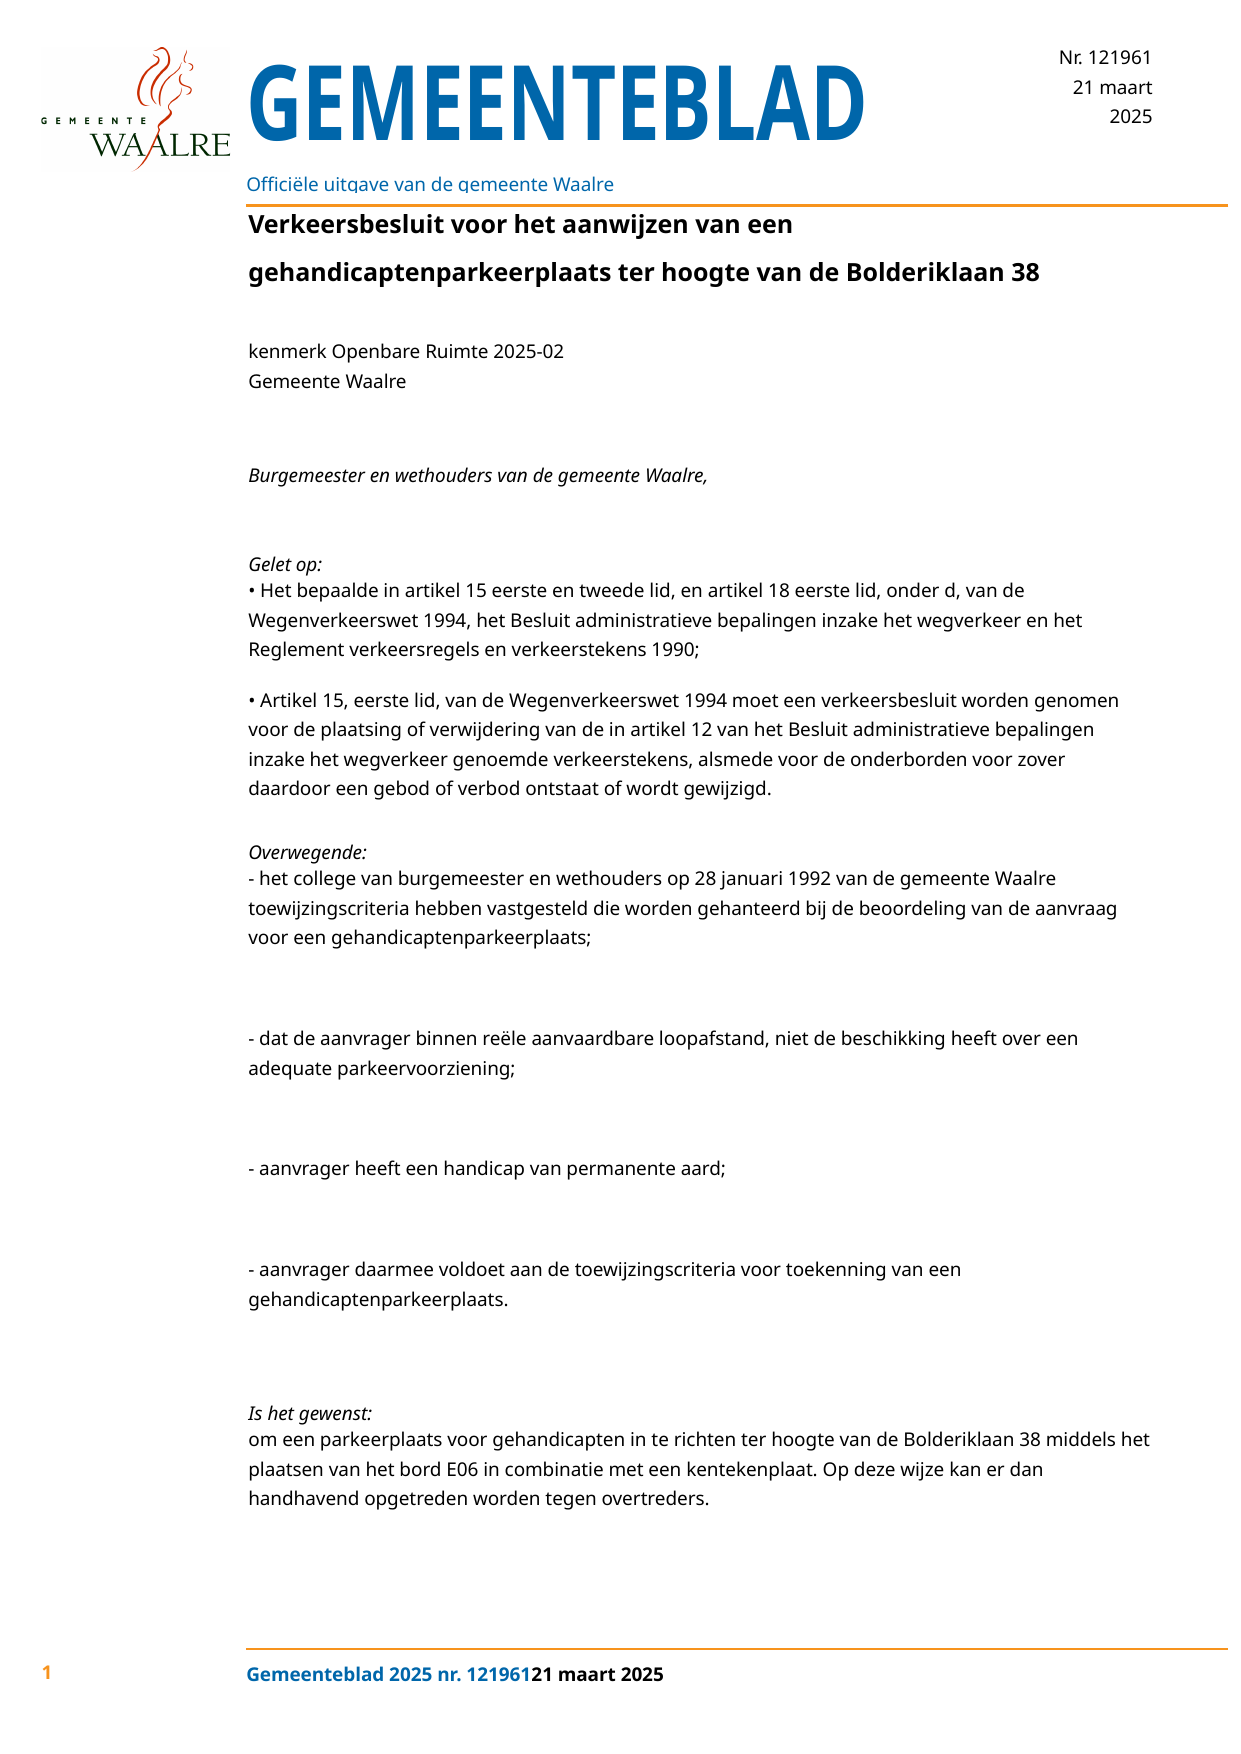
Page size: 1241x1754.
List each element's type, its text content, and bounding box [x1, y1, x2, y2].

text - het college van burgemeester en wethouders op 28 januari 1992 van de gemeente Waalre toewijzingscriteria hebben vastgesteld die worden gehanteerd bij de beoordeling van de aanvraag voor een gehandicaptenparkeerplaats; [248, 865, 1152, 950]
text - aanvrager heeft een handicap van permanente aard; [248, 1156, 1152, 1181]
text om een parkeerplaats voor gehandicapten in te richten ter hoogte van de Bolderiklaan 38 middels het plaatsen van het bord E06 in combinatie met een kentekenplaat. Op deze wijze kan er dan handhavend opgetreden worden tegen overtreders. [248, 1426, 1152, 1511]
text Gemeente Waalre [248, 368, 1152, 394]
text Overwegende: [248, 839, 1152, 865]
text - aanvrager daarmee voldoet aan de toewijzingscriteria voor toekenning van een gehandicaptenparkeerplaats. [248, 1256, 1152, 1312]
text Is het gewenst: [248, 1400, 1152, 1426]
text - dat de aanvrager binnen reële aanvaardbare loopafstand, niet de beschikking heeft over een adequate parkeervoorziening; [248, 1025, 1152, 1081]
text Gelet op: [248, 551, 1152, 577]
text Burgemeester en wethouders van de gemeente Waalre, [248, 462, 1152, 487]
text kenmerk Openbare Ruimte 2025-02 [248, 339, 1152, 364]
picture [41, 47, 231, 172]
text • Het bepaalde in artikel 15 eerste en tweede lid, en artikel 18 eerste lid, onder d, van de Wegenverkeerswet 1994, het Besluit administratieve bepalingen inzake het wegverkeer en het Reglement verkeersregels en verkeerstekens 1990; [248, 577, 1152, 662]
text • Artikel 15, eerste lid, van de Wegenverkeerswet 1994 moet een verkeersbesluit worden genomen voor de plaatsing of verwijdering van de in artikel 12 van het Besluit administratieve bepalingen inzake het wegverkeer genoemde verkeerstekens, alsmede voor de onderborden voor zover daardoor een gebod of verbod ontstaat of wordt gewijzigd. [248, 687, 1152, 801]
text Verkeersbesluit voor het aanwijzen van een gehandicaptenparkeerplaats ter hoogte van de Bolderiklaan 38 [248, 207, 1152, 288]
